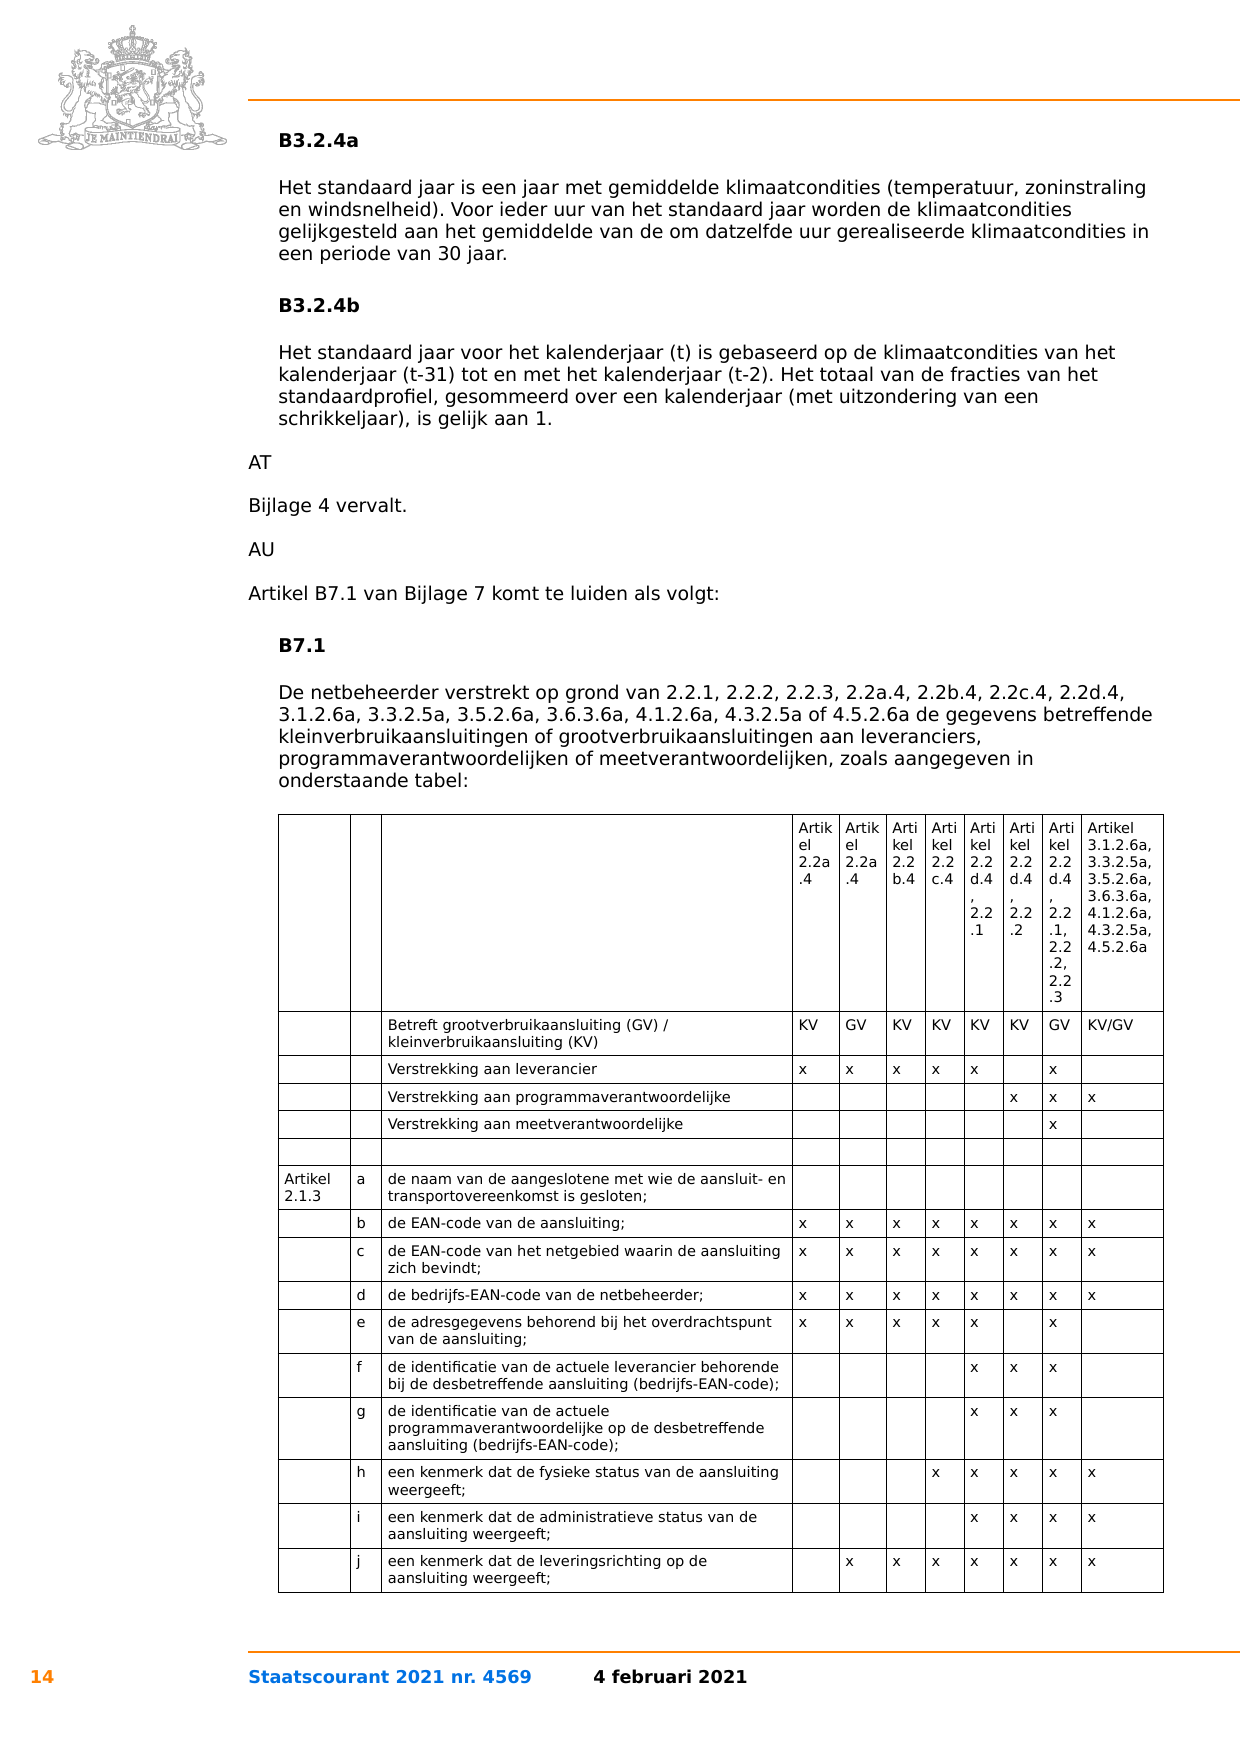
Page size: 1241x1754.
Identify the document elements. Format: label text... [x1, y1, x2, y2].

table_cell KV [1004, 1012, 1042, 1055]
table_cell [965, 1139, 1003, 1165]
table_cell [887, 1166, 925, 1209]
table_cell x [840, 1310, 886, 1353]
table_cell [382, 1139, 792, 1165]
table_cell x [1082, 1549, 1163, 1592]
table_cell e [351, 1310, 381, 1353]
table_cell a [351, 1166, 381, 1209]
table_cell de naam van de aangeslotene met wie de aansluit- en transportovereenkomst is gesloten; [382, 1166, 792, 1209]
table_cell [840, 1166, 886, 1209]
table_cell x [1082, 1282, 1163, 1308]
table_cell [1082, 1310, 1163, 1353]
table_cell [840, 1460, 886, 1503]
table_cell x [1082, 1084, 1163, 1110]
text De netbeheerder verstrekt op grond van 2.2.1, 2.2.2, 2.2.3, 2.2a.4, 2.2b.4, 2.2c.4, 2.2d.4, 3.1.2.6a, 3.3.2.5a, 3.5.2.6a, 3.6.3.6a, 4.1.2.6a, 4.3.2.5a of 4.5.2.6a de gegevens betreffende kleinverbruikaansluitingen of grootverbruikaansluitingen aan leveranciers, programmaverantwoordelijken of meetverantwoordelijken, zoals aangegeven in onderstaande tabel: [278, 682, 1163, 792]
table_cell [840, 1084, 886, 1110]
table_cell x [1043, 1210, 1081, 1237]
table_cell [926, 1111, 964, 1138]
table_cell x [1043, 1549, 1081, 1592]
subtitle B3.2.4a [278, 130, 1163, 152]
table_cell [887, 1084, 925, 1110]
table_cell x [1043, 1460, 1081, 1503]
table_cell [926, 1084, 964, 1110]
table_cell j [351, 1549, 381, 1592]
table_cell b [351, 1210, 381, 1237]
table_cell [887, 1354, 925, 1397]
table_cell x [965, 1056, 1003, 1083]
table_cell [793, 1398, 839, 1459]
table_cell x [887, 1310, 925, 1353]
table_cell de adresgegevens behorend bij het overdrachtspunt van de aansluiting; [382, 1310, 792, 1353]
table_cell [279, 1282, 350, 1308]
table_header [279, 815, 350, 1011]
table_cell x [1082, 1210, 1163, 1237]
table_cell x [926, 1460, 964, 1503]
table_cell [279, 1139, 350, 1165]
table_cell x [793, 1210, 839, 1237]
picture [38, 25, 227, 150]
text Bijlage 4 vervalt. [248, 495, 1163, 517]
table_header Artikel 2.2d.4, 2.2.2 [1004, 815, 1042, 1011]
table_cell [1082, 1139, 1163, 1165]
table_cell [351, 1139, 381, 1165]
table_cell GV [1043, 1012, 1081, 1055]
table_cell GV [840, 1012, 886, 1055]
table_cell x [1043, 1504, 1081, 1547]
table_cell [840, 1354, 886, 1397]
table_cell [1082, 1398, 1163, 1459]
table_cell [793, 1166, 839, 1209]
table_cell [279, 1549, 350, 1592]
table_cell x [926, 1056, 964, 1083]
table_cell [887, 1504, 925, 1547]
table_cell h [351, 1460, 381, 1503]
table_cell x [1043, 1282, 1081, 1308]
table_cell x [1004, 1354, 1042, 1397]
table_header Artikel 2.2b.4 [887, 815, 925, 1011]
table_cell KV/GV [1082, 1012, 1163, 1055]
table_cell [279, 1111, 350, 1138]
table_cell de EAN-code van de aansluiting; [382, 1210, 792, 1237]
table_cell [1043, 1139, 1081, 1165]
table_cell x [926, 1238, 964, 1281]
text Het standaard jaar voor het kalenderjaar (t) is gebaseerd op de klimaatcondities van het kalenderjaar (t-31) tot en met het kalenderjaar (t-2). Het totaal van de fracties van het standaardprofiel, gesommeerd over een kalenderjaar (met uitzondering van een schrikkeljaar), is gelijk aan 1. [278, 342, 1163, 430]
table_cell [965, 1084, 1003, 1110]
text AT [248, 452, 1163, 473]
table_cell x [840, 1056, 886, 1083]
table_cell [1082, 1111, 1163, 1138]
table_cell [926, 1504, 964, 1547]
table_header Artikel 2.2a.4 [840, 815, 886, 1011]
table_cell [279, 1238, 350, 1281]
table_cell Betreft grootverbruikaansluiting (GV) / kleinverbruikaansluiting (KV) [382, 1012, 792, 1055]
table_cell x [1043, 1056, 1081, 1083]
table_cell [351, 1056, 381, 1083]
table_cell i [351, 1504, 381, 1547]
table_cell een kenmerk dat de administratieve status van de aansluiting weergeeft; [382, 1504, 792, 1547]
table_cell Verstrekking aan meetverantwoordelijke [382, 1111, 792, 1138]
table_cell x [840, 1549, 886, 1592]
table_cell x [793, 1238, 839, 1281]
table_cell [887, 1460, 925, 1503]
table_cell KV [965, 1012, 1003, 1055]
table_cell de identificatie van de actuele programmaverantwoordelijke op de desbetreffende aansluiting (bedrijfs-EAN-code); [382, 1398, 792, 1459]
table_cell x [887, 1549, 925, 1592]
table_cell x [1004, 1282, 1042, 1308]
table_cell Artikel 2.1.3 [279, 1166, 350, 1209]
table_cell de EAN-code van het netgebied waarin de aansluiting zich bevindt; [382, 1238, 792, 1281]
table_header [382, 815, 792, 1011]
text Artikel B7.1 van Bijlage 7 komt te luiden als volgt: [248, 583, 1163, 605]
table_cell x [926, 1210, 964, 1237]
table_cell x [965, 1398, 1003, 1459]
table_cell x [887, 1056, 925, 1083]
table_cell x [965, 1549, 1003, 1592]
table_cell x [965, 1310, 1003, 1353]
table_cell x [887, 1210, 925, 1237]
table_cell x [1043, 1111, 1081, 1138]
table_cell x [887, 1238, 925, 1281]
table_cell [351, 1111, 381, 1138]
table_cell [926, 1398, 964, 1459]
table_cell x [926, 1549, 964, 1592]
table_cell x [793, 1056, 839, 1083]
table_cell [351, 1012, 381, 1055]
table_cell g [351, 1398, 381, 1459]
table_cell x [1004, 1460, 1042, 1503]
table_cell [887, 1111, 925, 1138]
table_cell een kenmerk dat de fysieke status van de aansluiting weergeeft; [382, 1460, 792, 1503]
text Het standaard jaar is een jaar met gemiddelde klimaatcondities (temperatuur, zoninstraling en windsnelheid). Voor ieder uur van het standaard jaar worden de klimaatcondities gelijkgesteld aan het gemiddelde van de om datzelfde uur gerealiseerde klimaatcondities in een periode van 30 jaar. [278, 177, 1163, 265]
table_cell [1004, 1056, 1042, 1083]
table_cell KV [926, 1012, 964, 1055]
table_cell [793, 1084, 839, 1110]
table_cell x [1043, 1310, 1081, 1353]
table_cell [840, 1139, 886, 1165]
table_cell [840, 1504, 886, 1547]
table_cell x [1004, 1238, 1042, 1281]
table_cell een kenmerk dat de leveringsrichting op de aansluiting weergeeft; [382, 1549, 792, 1592]
table_cell x [1082, 1504, 1163, 1547]
table_cell x [965, 1282, 1003, 1308]
table_cell x [1004, 1210, 1042, 1237]
table_header Artikel 2.2d.4, 2.2.1, 2.2.2, 2.2.3 [1043, 815, 1081, 1011]
table_cell f [351, 1354, 381, 1397]
table_cell [926, 1166, 964, 1209]
table_cell [279, 1310, 350, 1353]
table_cell x [926, 1282, 964, 1308]
table_cell [1004, 1111, 1042, 1138]
table_header [351, 815, 381, 1011]
table_cell KV [793, 1012, 839, 1055]
table_cell [1082, 1354, 1163, 1397]
table_cell [793, 1111, 839, 1138]
table_cell x [1043, 1084, 1081, 1110]
subtitle B7.1 [278, 635, 1163, 657]
table_cell x [965, 1354, 1003, 1397]
table_cell [279, 1398, 350, 1459]
table_cell x [1004, 1084, 1042, 1110]
text AU [248, 539, 1163, 561]
table_cell de identificatie van de actuele leverancier behorende bij de desbetreffende aansluiting (bedrijfs-EAN-code); [382, 1354, 792, 1397]
table_cell x [840, 1210, 886, 1237]
table_cell d [351, 1282, 381, 1308]
table_cell [1082, 1056, 1163, 1083]
table_cell x [926, 1310, 964, 1353]
table_cell x [965, 1238, 1003, 1281]
table_cell x [1082, 1238, 1163, 1281]
table_cell de bedrijfs-EAN-code van de netbeheerder; [382, 1282, 792, 1308]
table_cell [887, 1139, 925, 1165]
table_cell [840, 1111, 886, 1138]
table_cell [279, 1504, 350, 1547]
table_cell x [1004, 1398, 1042, 1459]
table_cell [1082, 1166, 1163, 1209]
table_cell x [793, 1282, 839, 1308]
table_cell [279, 1012, 350, 1055]
table_cell [1004, 1166, 1042, 1209]
table_header Artikel 2.2c.4 [926, 815, 964, 1011]
table_cell [965, 1111, 1003, 1138]
table_cell [887, 1398, 925, 1459]
table_cell [279, 1354, 350, 1397]
table_cell [1043, 1166, 1081, 1209]
table_cell x [965, 1504, 1003, 1547]
table_cell x [1082, 1460, 1163, 1503]
subtitle B3.2.4b [278, 295, 1163, 317]
table_cell x [965, 1460, 1003, 1503]
table_cell x [887, 1282, 925, 1308]
table_cell Verstrekking aan programmaverantwoordelijke [382, 1084, 792, 1110]
table_cell x [1043, 1354, 1081, 1397]
table_cell x [1043, 1398, 1081, 1459]
table_cell [1004, 1139, 1042, 1165]
table_cell [793, 1460, 839, 1503]
table_cell x [1043, 1238, 1081, 1281]
table_header Artikel 2.2d.4, 2.2.1 [965, 815, 1003, 1011]
table_header Artikel 2.2a.4 [793, 815, 839, 1011]
table_cell [793, 1504, 839, 1547]
table_cell [279, 1084, 350, 1110]
table_cell [279, 1056, 350, 1083]
table_cell [926, 1354, 964, 1397]
table_cell Verstrekking aan leverancier [382, 1056, 792, 1083]
table_cell x [965, 1210, 1003, 1237]
table_cell [279, 1460, 350, 1503]
table_cell x [1004, 1549, 1042, 1592]
table_cell x [840, 1238, 886, 1281]
table_cell [793, 1549, 839, 1592]
table_cell [279, 1210, 350, 1237]
table_cell [926, 1139, 964, 1165]
table_header Artikel 3.1.2.6a, 3.3.2.5a, 3.5.2.6a, 3.6.3.6a, 4.1.2.6a, 4.3.2.5a, 4.5.2.6a [1082, 815, 1163, 1011]
table_cell [351, 1084, 381, 1110]
table_cell [793, 1139, 839, 1165]
table_cell [793, 1354, 839, 1397]
table_cell x [1004, 1504, 1042, 1547]
table_cell [965, 1166, 1003, 1209]
table_cell c [351, 1238, 381, 1281]
table_cell [840, 1398, 886, 1459]
table_cell x [840, 1282, 886, 1308]
table_cell [1004, 1310, 1042, 1353]
table_cell x [793, 1310, 839, 1353]
table_cell KV [887, 1012, 925, 1055]
